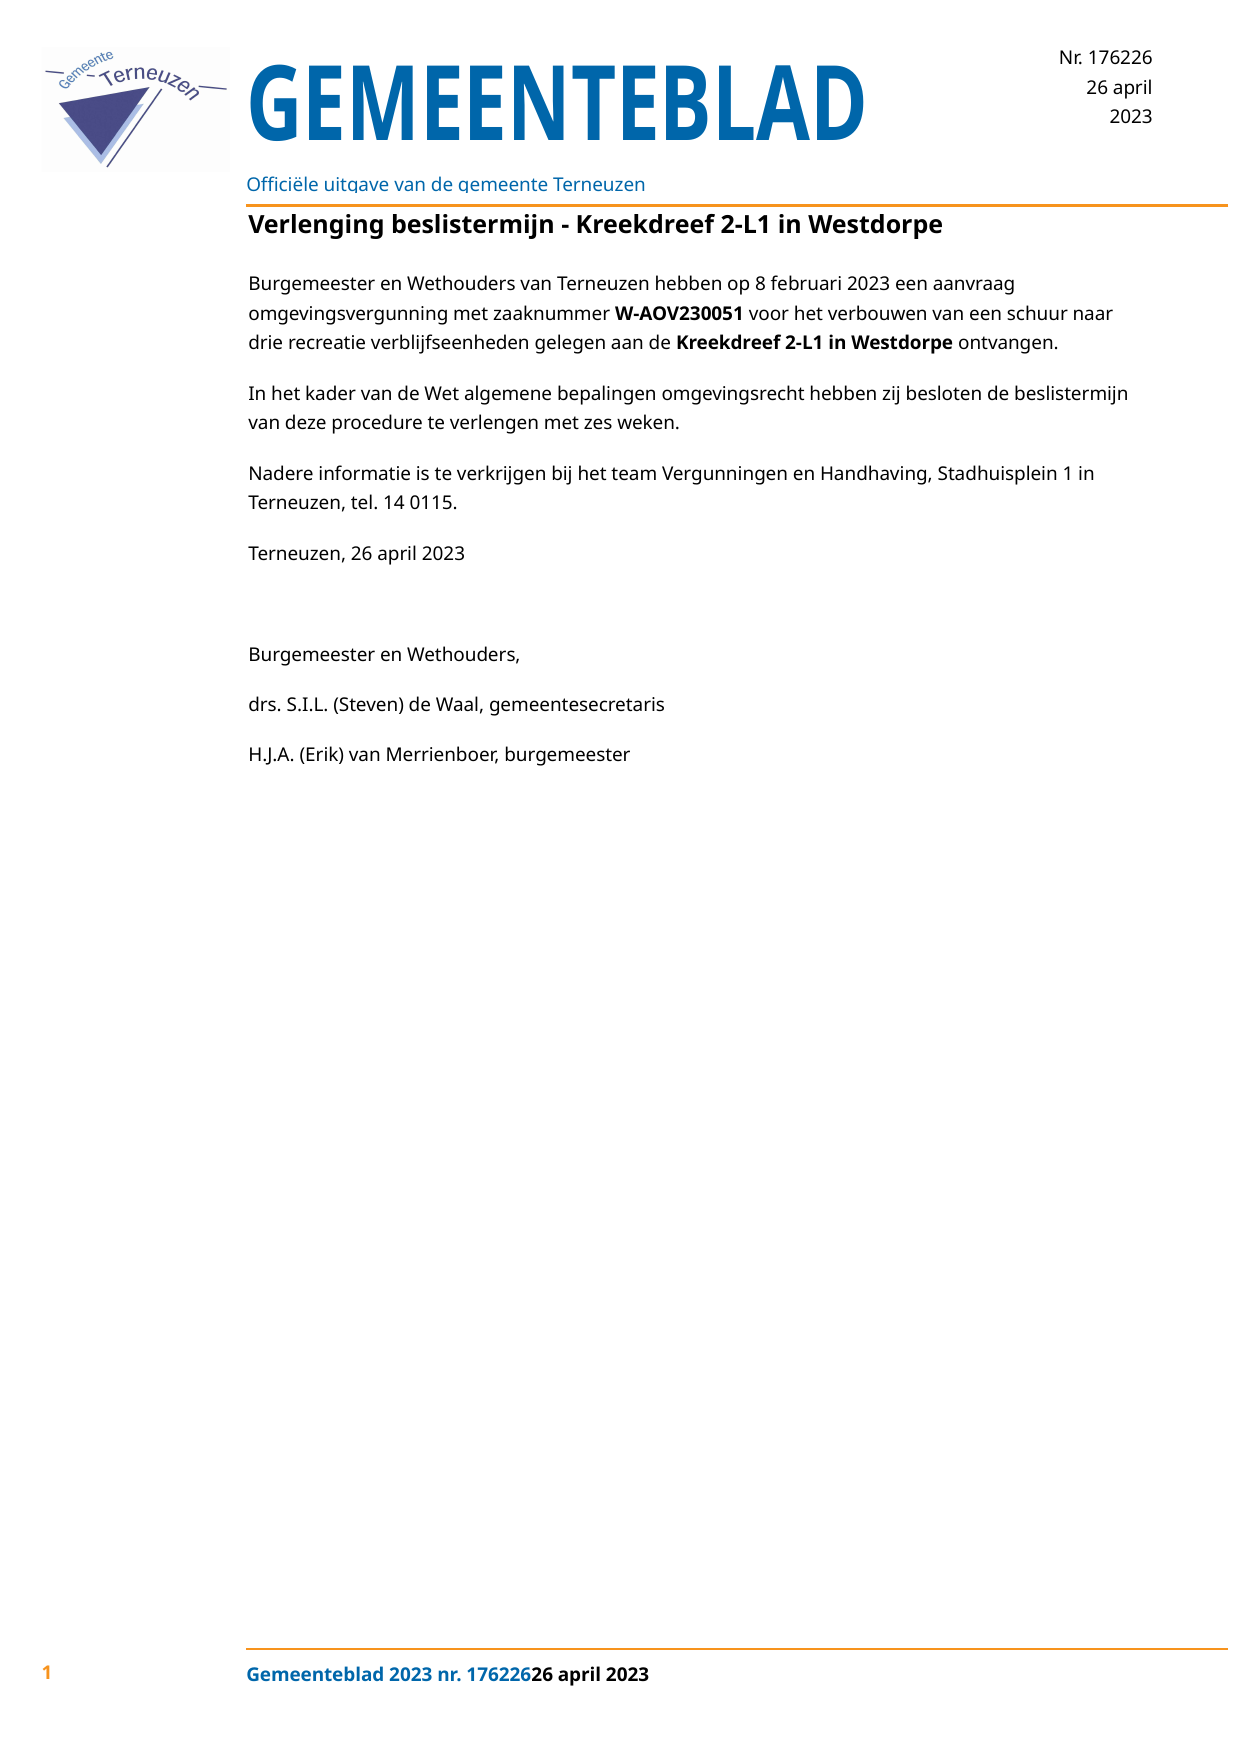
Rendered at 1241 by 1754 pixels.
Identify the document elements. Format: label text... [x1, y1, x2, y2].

text Nadere informatie is te verkrijgen bij het team Vergunningen en Handhaving, Stadhuisplein 1 in Terneuzen, tel. 14 0115. [248, 460, 1152, 515]
text Burgemeester en Wethouders, [248, 641, 1152, 666]
text Burgemeester en Wethouders van Terneuzen hebben op 8 februari 2023 een aanvraag omgevingsvergunning met zaaknummer W-AOV230051 voor het verbouwen van een schuur naar drie recreatie verblijfseenheden gelegen aan de Kreekdreef 2-L1 in Westdorpe ontvangen. [248, 270, 1152, 355]
text H.J.A. (Erik) van Merrienboer, burgemeester [248, 742, 1152, 767]
text In het kader van de Wet algemene bepalingen omgevingsrecht hebben zij besloten de beslistermijn van deze procedure te verlengen met zes weken. [248, 380, 1152, 435]
picture [41, 47, 231, 172]
text Terneuzen, 26 april 2023 [248, 540, 1152, 566]
text drs. S.I.L. (Steven) de Waal, gemeentesecretaris [248, 691, 1152, 717]
text Verlenging beslistermijn - Kreekdreef 2-L1 in Westdorpe [248, 207, 1152, 241]
